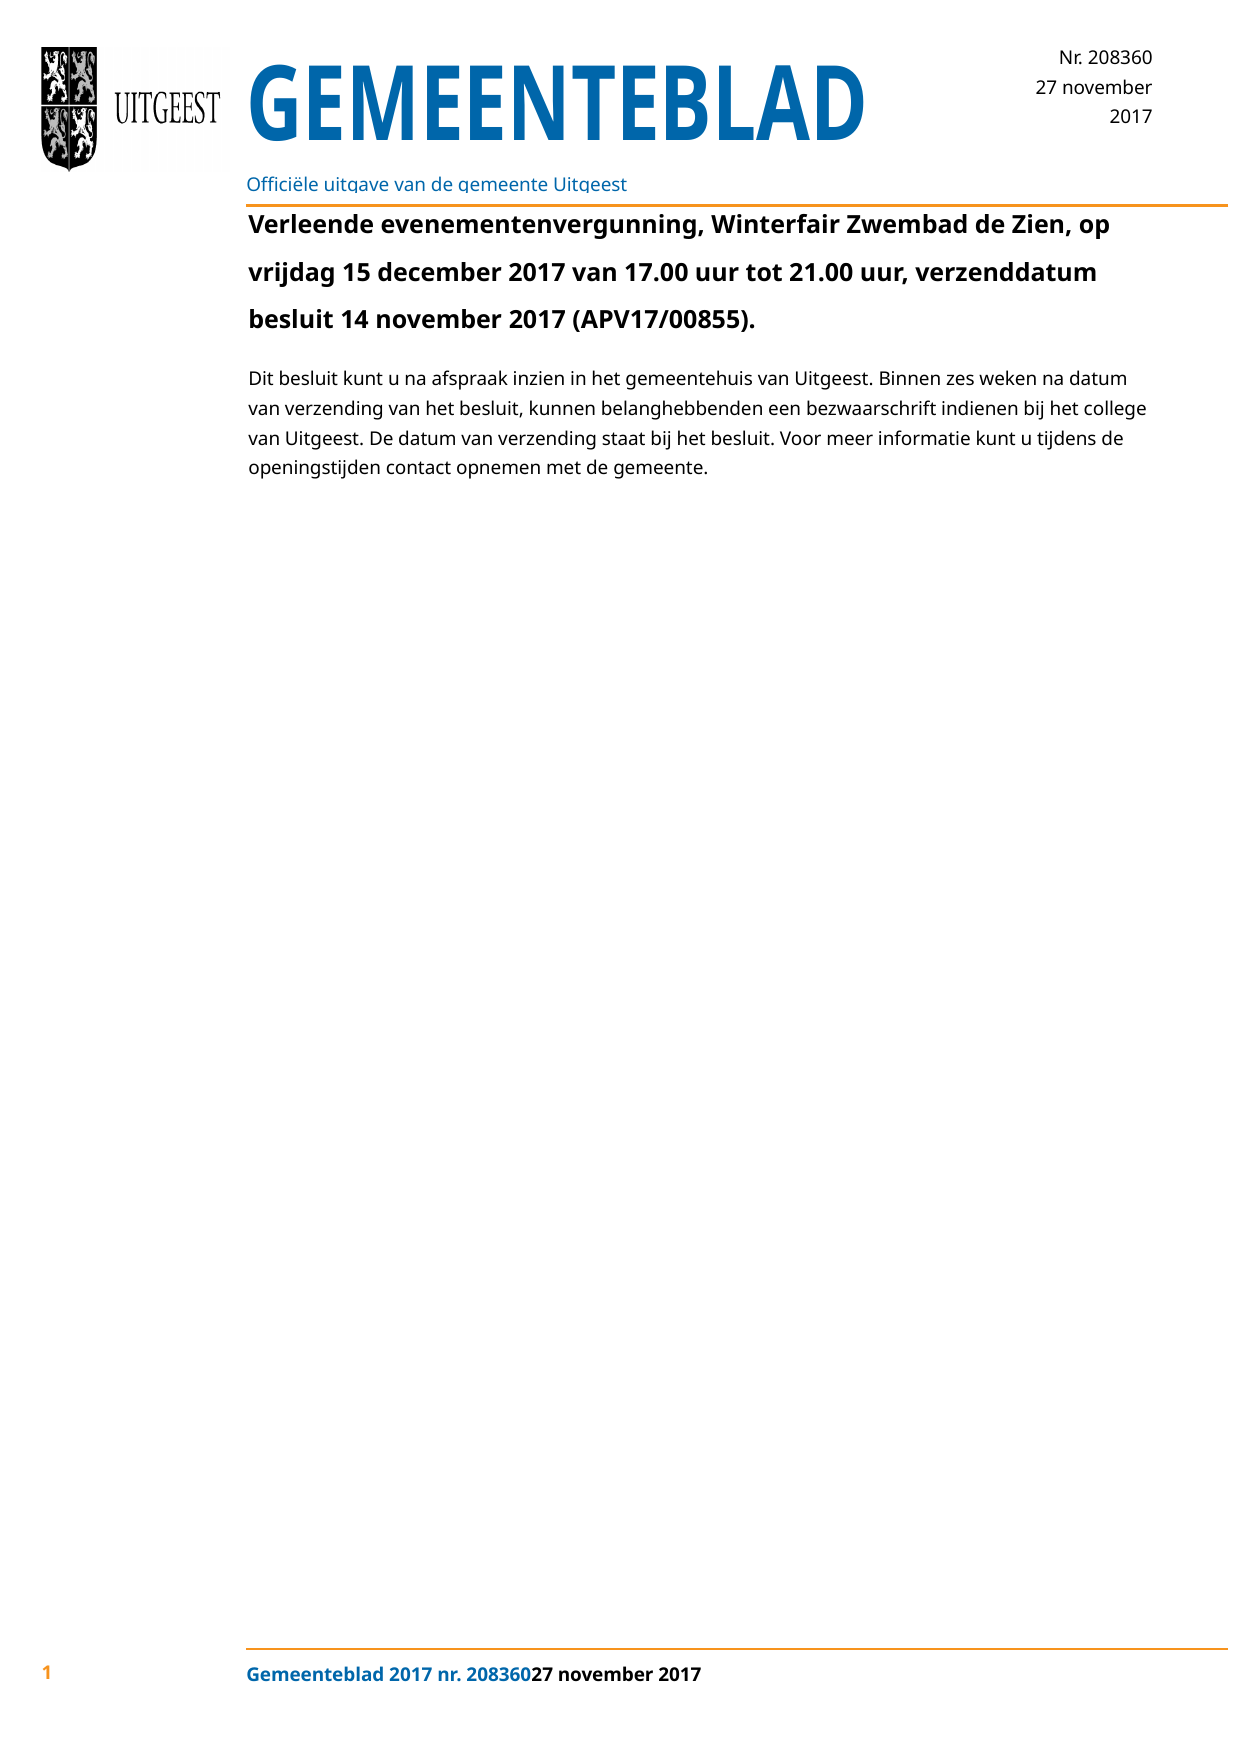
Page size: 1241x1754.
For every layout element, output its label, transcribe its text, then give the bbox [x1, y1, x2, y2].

picture [41, 47, 231, 172]
text Verleende evenementenvergunning, Winterfair Zwembad de Zien, op vrijdag 15 december 2017 van 17.00 uur tot 21.00 uur, verzenddatum besluit 14 november 2017 (APV17/00855). [248, 207, 1152, 336]
text Dit besluit kunt u na afspraak inzien in het gemeentehuis van Uitgeest. Binnen zes weken na datum van verzending van het besluit, kunnen belanghebbenden een bezwaarschrift indienen bij het college van Uitgeest. De datum van verzending staat bij het besluit. Voor meer informatie kunt u tijdens de openingstijden contact opnemen met de gemeente. [248, 366, 1152, 480]
